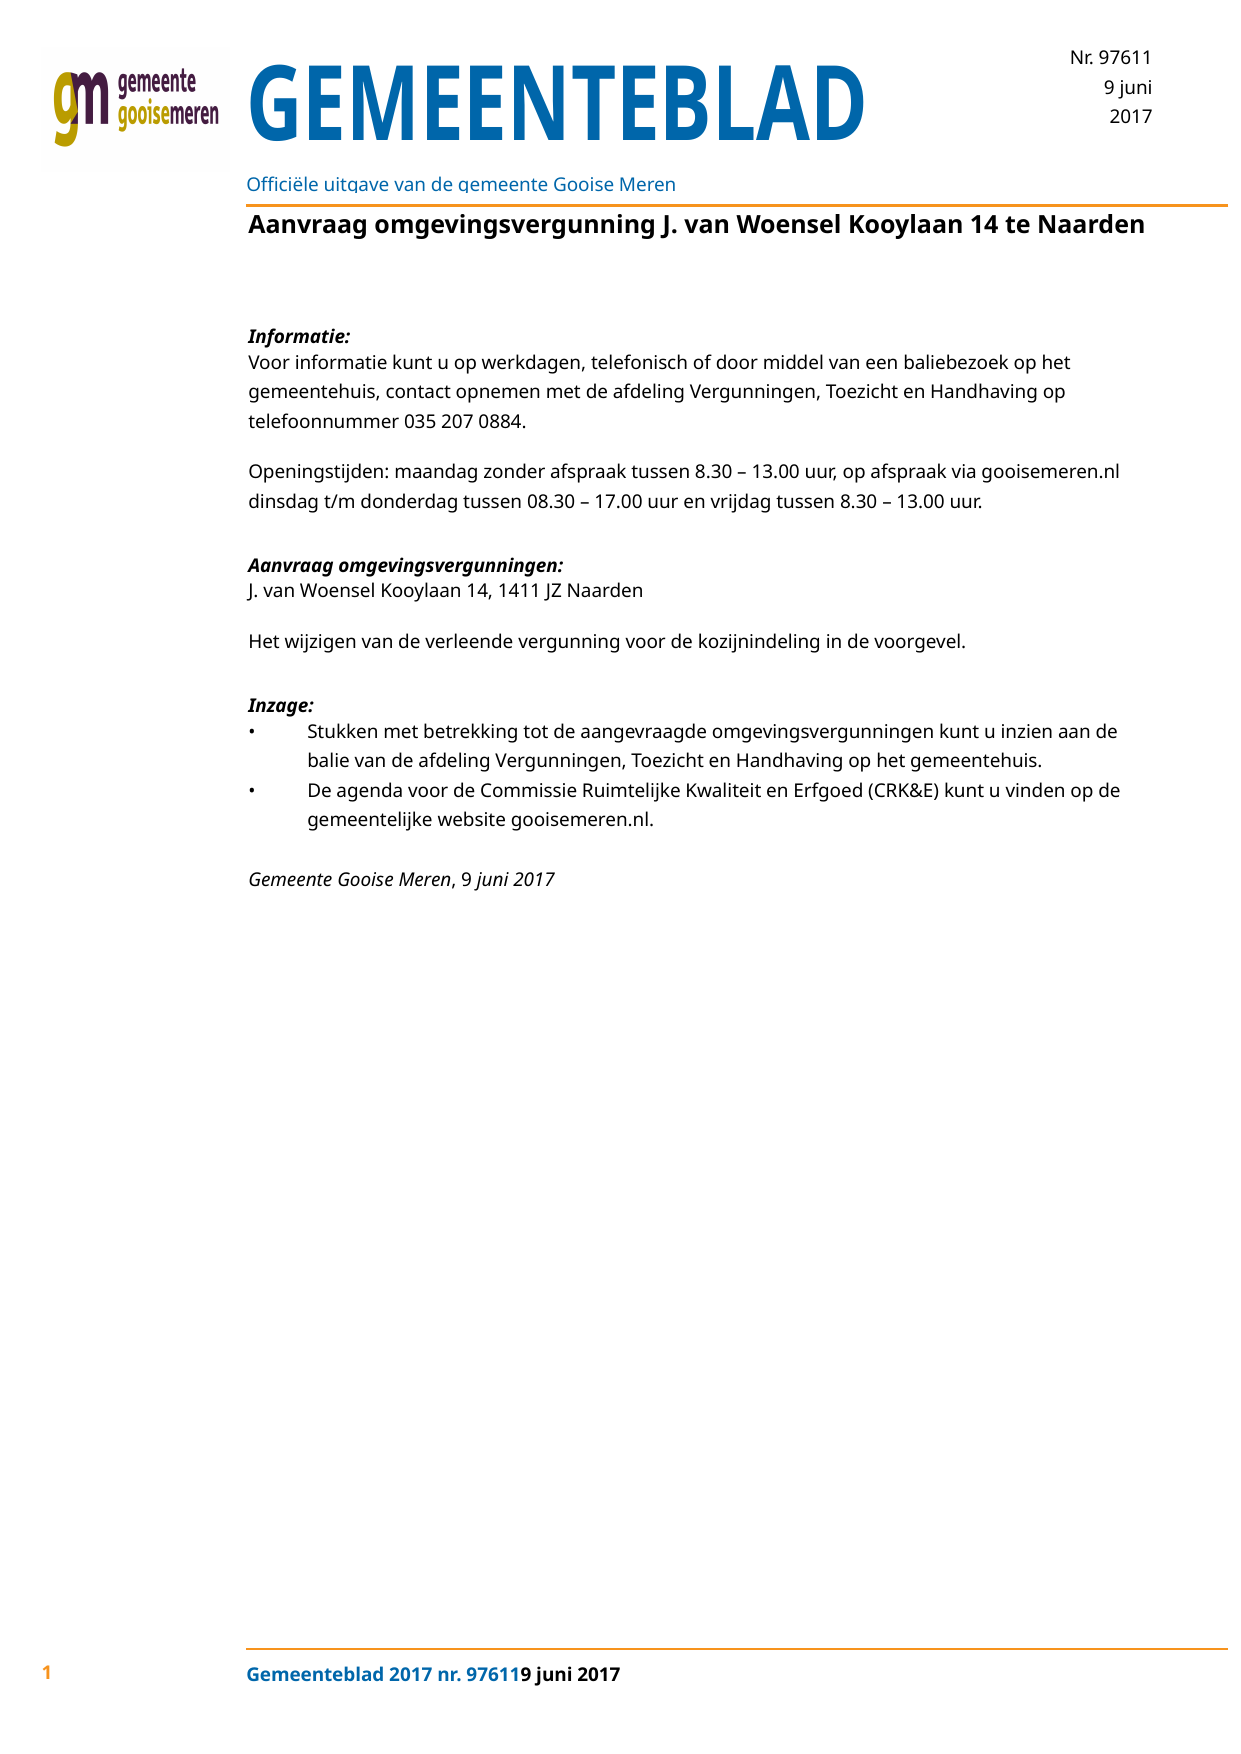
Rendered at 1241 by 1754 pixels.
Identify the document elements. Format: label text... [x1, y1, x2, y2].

text Inzage: [248, 692, 1152, 718]
text Aanvraag omgevingsvergunning J. van Woensel Kooylaan 14 te Naarden [248, 207, 1152, 241]
text Openingstijden: maandag zonder afspraak tussen 8.30 – 13.00 uur, op afspraak via gooisemeren.nl dinsdag t/m donderdag tussen 08.30 – 17.00 uur en vrijdag tussen 8.30 – 13.00 uur. [248, 458, 1152, 514]
picture [41, 47, 231, 172]
text Aanvraag omgevingsvergunningen: [248, 552, 1152, 578]
text Gemeente Gooise Meren, 9 juni 2017 [248, 866, 1152, 891]
list Stukken met betrekking tot de aangevraagde omgevingsvergunningen kunt u inzien aan de balie van de afdeling Vergunningen, Toezicht en Handhaving op het gemeentehuis. [248, 718, 1152, 773]
text Informatie: [248, 323, 1152, 349]
text Het wijzigen van de verleende vergunning voor de kozijnindeling in de voorgevel. [248, 628, 1152, 654]
text J. van Woensel Kooylaan 14, 1411 JZ Naarden [248, 578, 1152, 603]
list De agenda voor de Commissie Ruimtelijke Kwaliteit en Erfgoed (CRK&E) kunt u vinden op de gemeentelijke website gooisemeren.nl. [248, 777, 1152, 832]
text Voor informatie kunt u op werkdagen, telefonisch of door middel van een baliebezoek op het gemeentehuis, contact opnemen met de afdeling Vergunningen, Toezicht en Handhaving op telefoonnummer 035 207 0884. [248, 349, 1152, 434]
